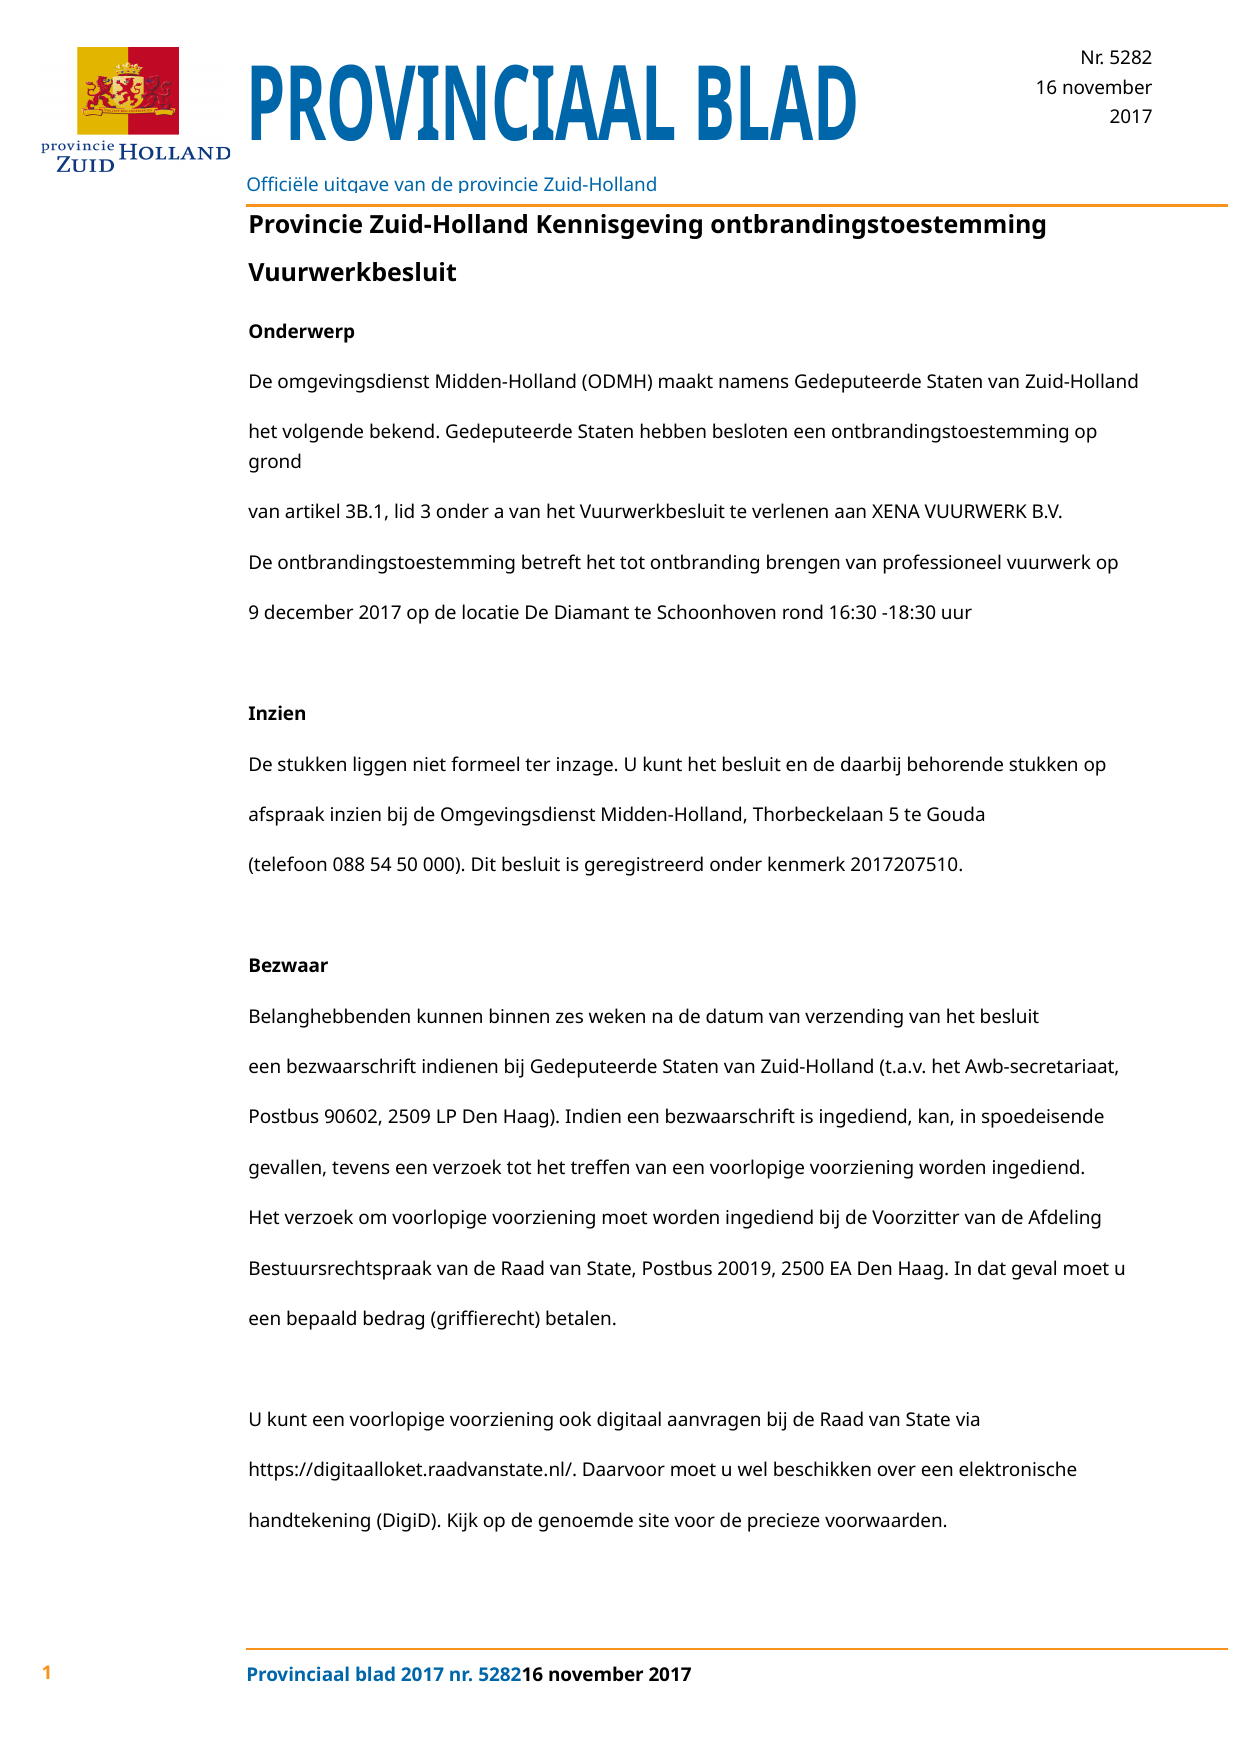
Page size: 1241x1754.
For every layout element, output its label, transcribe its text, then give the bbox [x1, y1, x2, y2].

text U kunt een voorlopige voorziening ook digitaal aanvragen bij de Raad van State via [248, 1406, 1152, 1432]
text een bepaald bedrag (griffierecht) betalen. [248, 1305, 1152, 1331]
text 9 december 2017 op de locatie De Diamant te Schoonhoven rond 16:30 -18:30 uur [248, 599, 1152, 625]
text Postbus 90602, 2509 LP Den Haag). Indien een bezwaarschrift is ingediend, kan, in spoedeisende [248, 1104, 1152, 1129]
text Belanghebbenden kunnen binnen zes weken na de datum van verzending van het besluit [248, 1003, 1152, 1029]
text Inzien [248, 700, 1152, 726]
text De omgevingsdienst Midden-Holland (ODMH) maakt namens Gedeputeerde Staten van Zuid-Holland [248, 368, 1152, 394]
text https://digitaalloket.raadvanstate.nl/. Daarvoor moet u wel beschikken over een elektronische [248, 1457, 1152, 1482]
text handtekening (DigiD). Kijk op de genoemde site voor de precieze voorwaarden. [248, 1507, 1152, 1533]
text De ontbrandingstoestemming betreft het tot ontbranding brengen van professioneel vuurwerk op [248, 549, 1152, 575]
text Bestuursrechtspraak van de Raad van State, Postbus 20019, 2500 EA Den Haag. In dat geval moet u [248, 1255, 1152, 1281]
text De stukken liggen niet formeel ter inzage. U kunt het besluit en de daarbij behorende stukken op [248, 751, 1152, 777]
text Bezwaar [248, 952, 1152, 978]
text Onderwerp [248, 318, 1152, 344]
text een bezwaarschrift indienen bij Gedeputeerde Staten van Zuid-Holland (t.a.v. het Awb-secretariaat, [248, 1053, 1152, 1079]
text het volgende bekend. Gedeputeerde Staten hebben besloten een ontbrandingstoestemming op grond [248, 419, 1152, 474]
text van artikel 3B.1, lid 3 onder a van het Vuurwerkbesluit te verlenen aan XENA VUURWERK B.V. [248, 499, 1152, 524]
picture [41, 47, 231, 172]
text (telefoon 088 54 50 000). Dit besluit is geregistreerd onder kenmerk 2017207510. [248, 852, 1152, 877]
text Provincie Zuid-Holland Kennisgeving ontbrandingstoestemming Vuurwerkbesluit [248, 207, 1152, 288]
text gevallen, tevens een verzoek tot het treffen van een voorlopige voorziening worden ingediend. [248, 1154, 1152, 1180]
text Het verzoek om voorlopige voorziening moet worden ingediend bij de Voorzitter van de Afdeling [248, 1204, 1152, 1230]
text afspraak inzien bij de Omgevingsdienst Midden-Holland, Thorbeckelaan 5 te Gouda [248, 801, 1152, 827]
